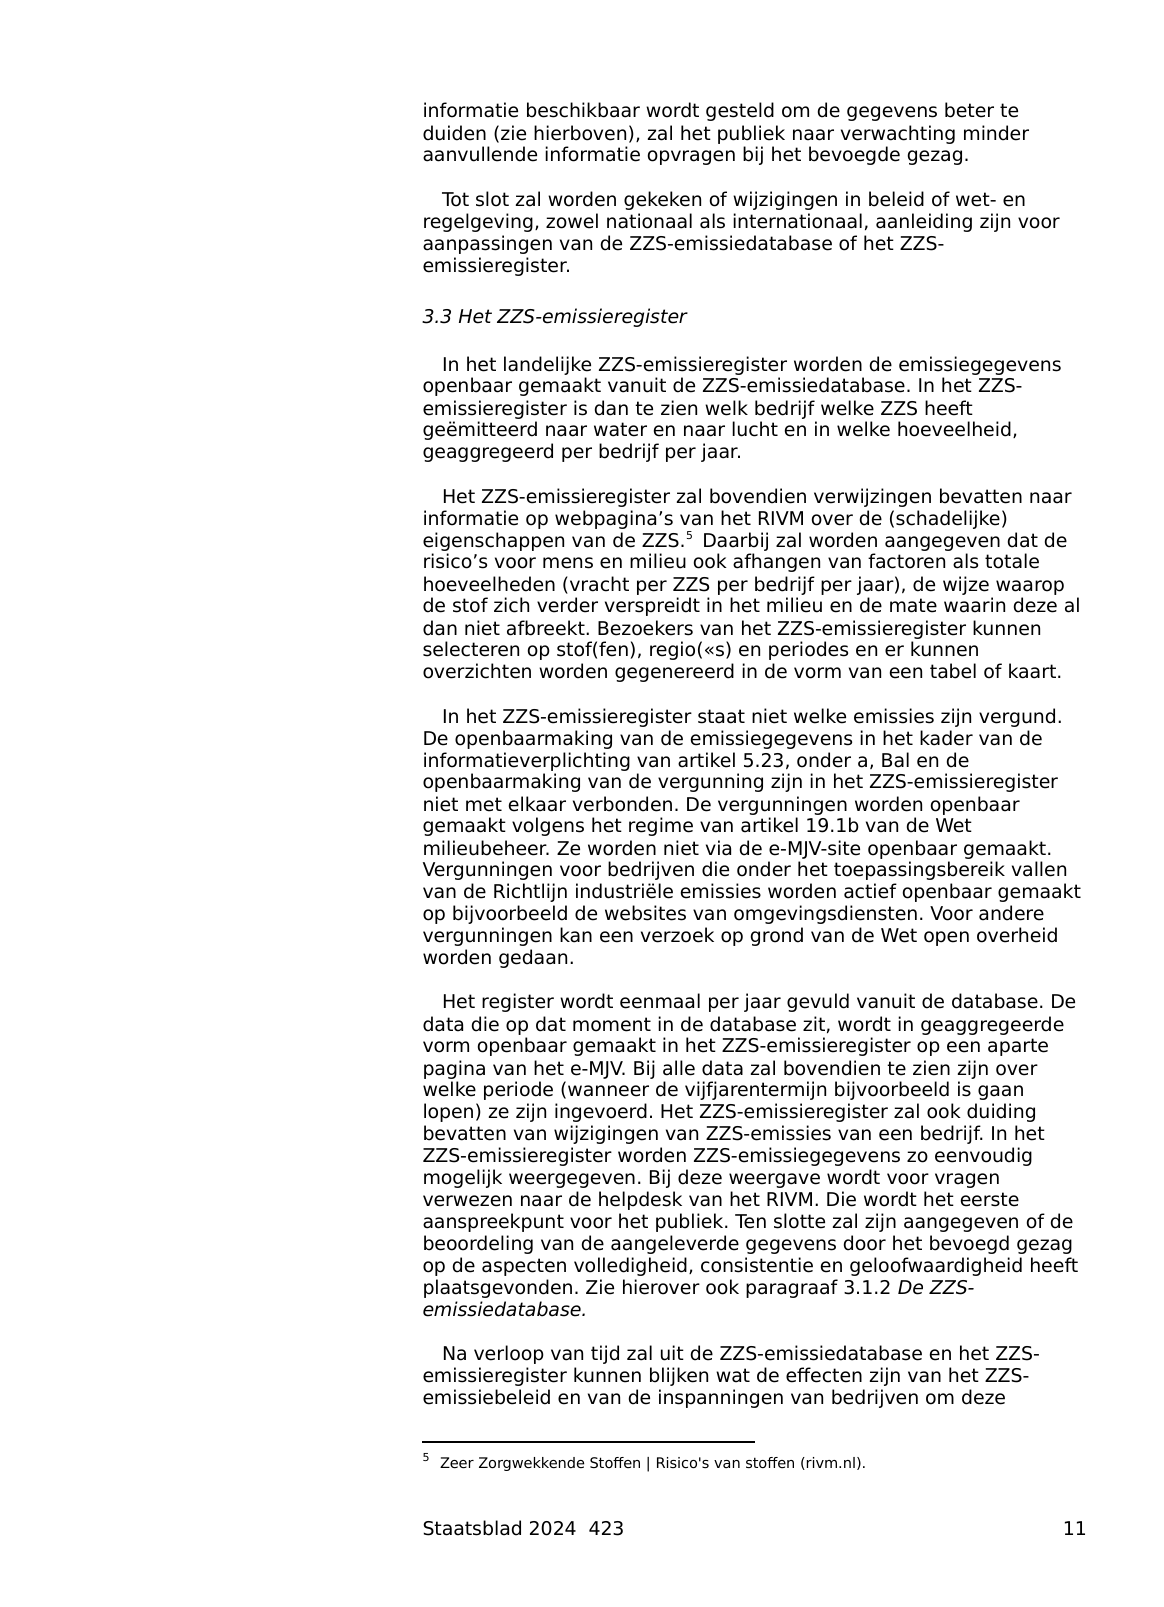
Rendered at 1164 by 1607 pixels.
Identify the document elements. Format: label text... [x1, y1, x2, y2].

text Het ZZS-emissieregister zal bovendien verwijzingen bevatten naar informatie op webpagina’s van het RIVM over de (schadelijke) eigenschappen van de ZZS. Daarbij zal worden aangegeven dat de risico’s voor mens en milieu ook afhangen van factoren als totale hoeveelheden (vracht per ZZS per bedrijf per jaar), de wijze waarop de stof zich verder verspreidt in het milieu en de mate waarin deze al dan niet afbreekt. Bezoekers van het ZZS-emissieregister kunnen selecteren op stof(fen), regio(«s) en periodes en er kunnen overzichten worden gegenereerd in de vorm van een tabel of kaart. [422, 486, 1087, 683]
text In het ZZS-emissieregister staat niet welke emissies zijn vergund. De openbaarmaking van de emissiegegevens in het kader van de informatieverplichting van artikel 5.23, onder a, Bal en de openbaarmaking van de vergunning zijn in het ZZS-emissieregister niet met elkaar verbonden. De vergunningen worden openbaar gemaakt volgens het regime van artikel 19.1b van de Wet milieubeheer. Ze worden niet via de e-MJV-site openbaar gemaakt. Vergunningen voor bedrijven die onder het toepassingsbereik vallen van de Richtlijn industriële emissies worden actief openbaar gemaakt op bijvoorbeeld de websites van omgevingsdiensten. Voor andere vergunningen kan een verzoek op grond van de Wet open overheid worden gedaan. [422, 706, 1087, 969]
text Na verloop van tijd zal uit de ZZS-emissiedatabase en het ZZS-emissieregister kunnen blijken wat de effecten zijn van het ZZS-emissiebeleid en van de inspanningen van bedrijven om deze [422, 1343, 1087, 1409]
text informatie beschikbaar wordt gesteld om de gegevens beter te duiden (zie hierboven), zal het publiek naar verwachting minder aanvullende informatie opvragen bij het bevoegde gezag. [422, 100, 1087, 166]
text Zeer Zorgwekkende Stoffen | Risico's van stoffen (rivm.nl). [422, 1451, 1087, 1473]
subtitle 3.3 Het ZZS-emissieregister [422, 306, 1087, 328]
text Tot slot zal worden gekeken of wijzigingen in beleid of wet- en regelgeving, zowel nationaal als internationaal, aanleiding zijn voor aanpassingen van de ZZS-emissiedatabase of het ZZS-emissieregister. [422, 188, 1087, 276]
text In het landelijke ZZS-emissieregister worden de emissiegegevens openbaar gemaakt vanuit de ZZS-emissiedatabase. In het ZZS-emissieregister is dan te zien welk bedrijf welke ZZS heeft geëmitteerd naar water en naar lucht en in welke hoeveelheid, geaggregeerd per bedrijf per jaar. [422, 353, 1087, 463]
text Het register wordt eenmaal per jaar gevuld vanuit de database. De data die op dat moment in de database zit, wordt in geaggregeerde vorm openbaar gemaakt in het ZZS-emissieregister op een aparte pagina van het e-MJV. Bij alle data zal bovendien te zien zijn over welke periode (wanneer de vijfjarentermijn bijvoorbeeld is gaan lopen) ze zijn ingevoerd. Het ZZS-emissieregister zal ook duiding bevatten van wijzigingen van ZZS-emissies van een bedrijf. In het ZZS-emissieregister worden ZZS-emissiegegevens zo eenvoudig mogelijk weergegeven. Bij deze weergave wordt voor vragen verwezen naar de helpdesk van het RIVM. Die wordt het eerste aanspreekpunt voor het publiek. Ten slotte zal zijn aangegeven of de beoordeling van de aangeleverde gegevens door het bevoegd gezag op de aspecten volledigheid, consistentie en geloofwaardigheid heeft plaatsgevonden. Zie hierover ook paragraaf 3.1.2 De ZZS-emissiedatabase. [422, 991, 1087, 1321]
